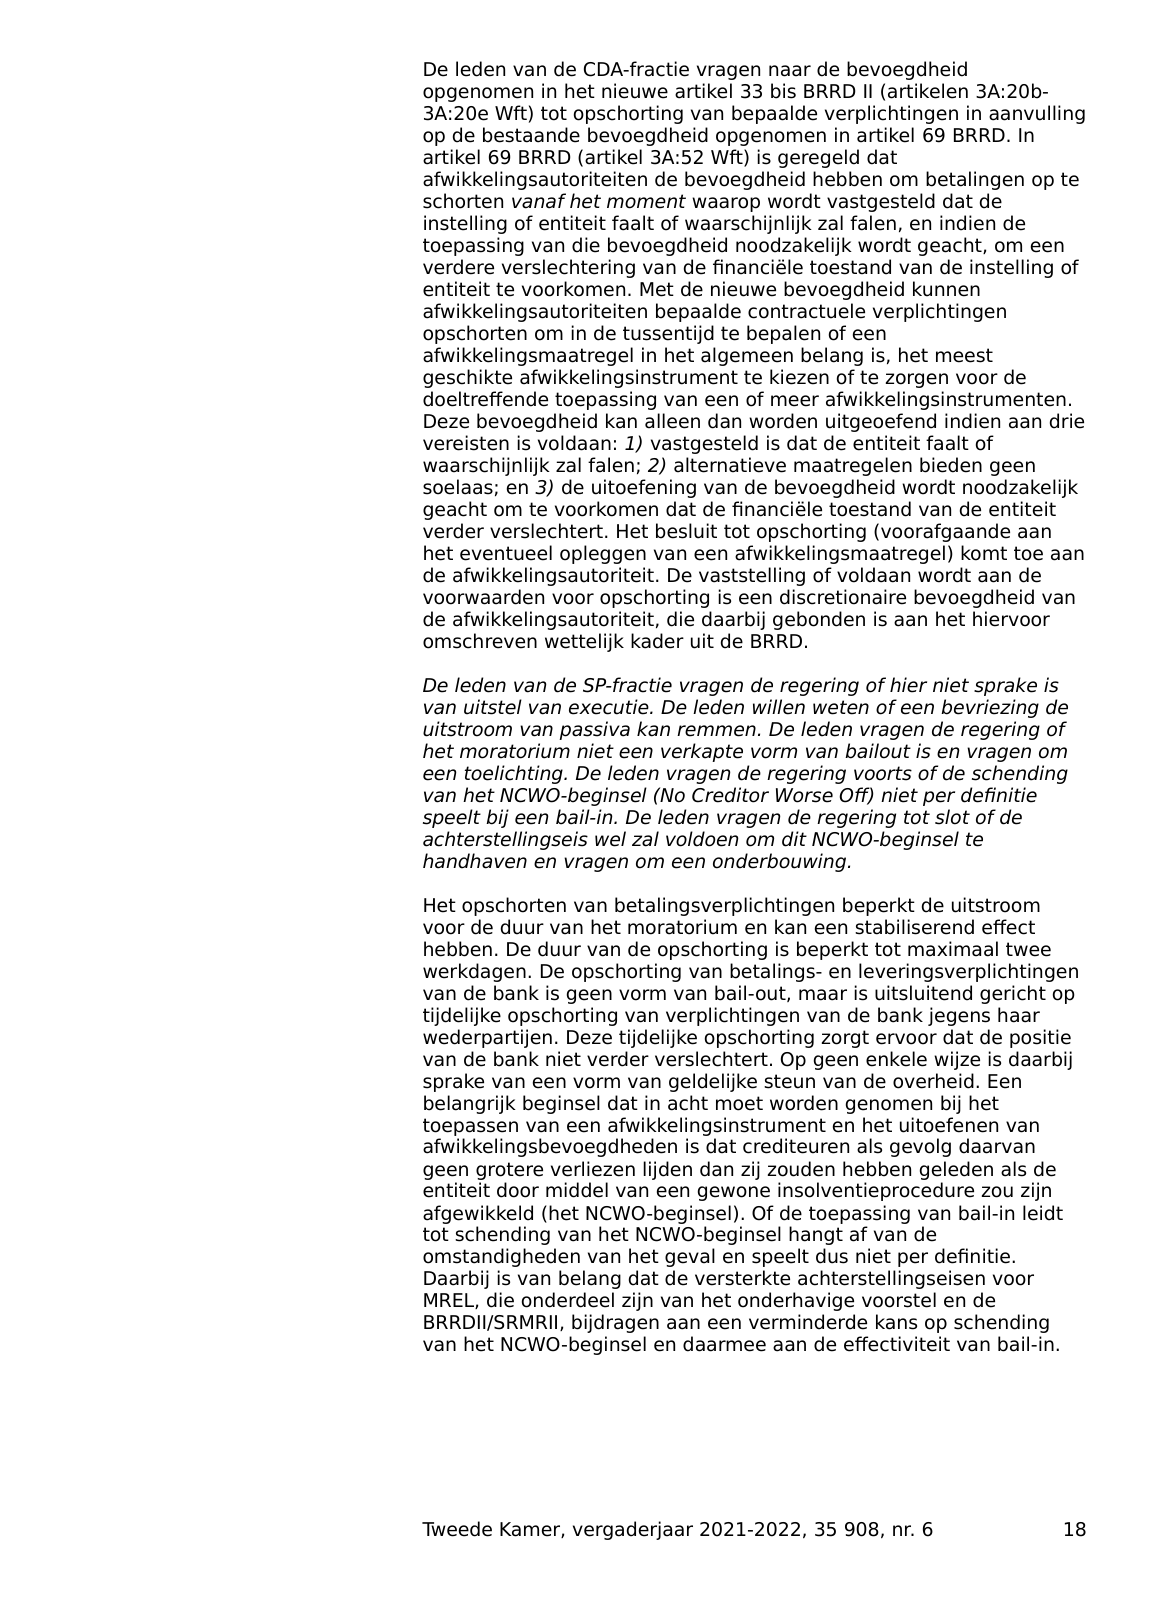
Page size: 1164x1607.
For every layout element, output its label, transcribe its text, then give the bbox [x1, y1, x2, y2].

text Het opschorten van betalingsverplichtingen beperkt de uitstroom voor de duur van het moratorium en kan een stabiliserend effect hebben. De duur van de opschorting is beperkt tot maximaal twee werkdagen. De opschorting van betalings- en leveringsverplichtingen van de bank is geen vorm van bail-out, maar is uitsluitend gericht op tijdelijke opschorting van verplichtingen van de bank jegens haar wederpartijen. Deze tijdelijke opschorting zorgt ervoor dat de positie van de bank niet verder verslechtert. Op geen enkele wijze is daarbij sprake van een vorm van geldelijke steun van de overheid. Een belangrijk beginsel dat in acht moet worden genomen bij het toepassen van een afwikkelingsinstrument en het uitoefenen van afwikkelingsbevoegdheden is dat crediteuren als gevolg daarvan geen grotere verliezen lijden dan zij zouden hebben geleden als de entiteit door middel van een gewone insolventieprocedure zou zijn afgewikkeld (het NCWO-beginsel). Of de toepassing van bail-in leidt tot schending van het NCWO-beginsel hangt af van de omstandigheden van het geval en speelt dus niet per definitie. Daarbij is van belang dat de versterkte achterstellingseisen voor MREL, die onderdeel zijn van het onderhavige voorstel en de BRRDII/SRMRII, bijdragen aan een verminderde kans op schending van het NCWO-beginsel en daarmee aan de effectiviteit van bail-in. [422, 895, 1087, 1356]
text De leden van de CDA-fractie vragen naar de bevoegdheid opgenomen in het nieuwe artikel 33 bis BRRD II (artikelen 3A:20b-3A:20e Wft) tot opschorting van bepaalde verplichtingen in aanvulling op de bestaande bevoegdheid opgenomen in artikel 69 BRRD. In artikel 69 BRRD (artikel 3A:52 Wft) is geregeld dat afwikkelingsautoriteiten de bevoegdheid hebben om betalingen op te schorten vanaf het moment waarop wordt vastgesteld dat de instelling of entiteit faalt of waarschijnlijk zal falen, en indien de toepassing van die bevoegdheid noodzakelijk wordt geacht, om een verdere verslechtering van de financiële toestand van de instelling of entiteit te voorkomen. Met de nieuwe bevoegdheid kunnen afwikkelingsautoriteiten bepaalde contractuele verplichtingen opschorten om in de tussentijd te bepalen of een afwikkelingsmaatregel in het algemeen belang is, het meest geschikte afwikkelingsinstrument te kiezen of te zorgen voor de doeltreffende toepassing van een of meer afwikkelingsinstrumenten. Deze bevoegdheid kan alleen dan worden uitgeoefend indien aan drie vereisten is voldaan: 1) vastgesteld is dat de entiteit faalt of waarschijnlijk zal falen; 2) alternatieve maatregelen bieden geen soelaas; en 3) de uitoefening van de bevoegdheid wordt noodzakelijk geacht om te voorkomen dat de financiële toestand van de entiteit verder verslechtert. Het besluit tot opschorting (voorafgaande aan het eventueel opleggen van een afwikkelingsmaatregel) komt toe aan de afwikkelingsautoriteit. De vaststelling of voldaan wordt aan de voorwaarden voor opschorting is een discretionaire bevoegdheid van de afwikkelingsautoriteit, die daarbij gebonden is aan het hiervoor omschreven wettelijk kader uit de BRRD. [422, 59, 1087, 652]
text De leden van de SP-fractie vragen de regering of hier niet sprake is van uitstel van executie. De leden willen weten of een bevriezing de uitstroom van passiva kan remmen. De leden vragen de regering of het moratorium niet een verkapte vorm van bailout is en vragen om een toelichting. De leden vragen de regering voorts of de schending van het NCWO-beginsel (No Creditor Worse Off) niet per definitie speelt bij een bail-in. De leden vragen de regering tot slot of de achterstellingseis wel zal voldoen om dit NCWO-beginsel te handhaven en vragen om een onderbouwing. [422, 675, 1087, 872]
